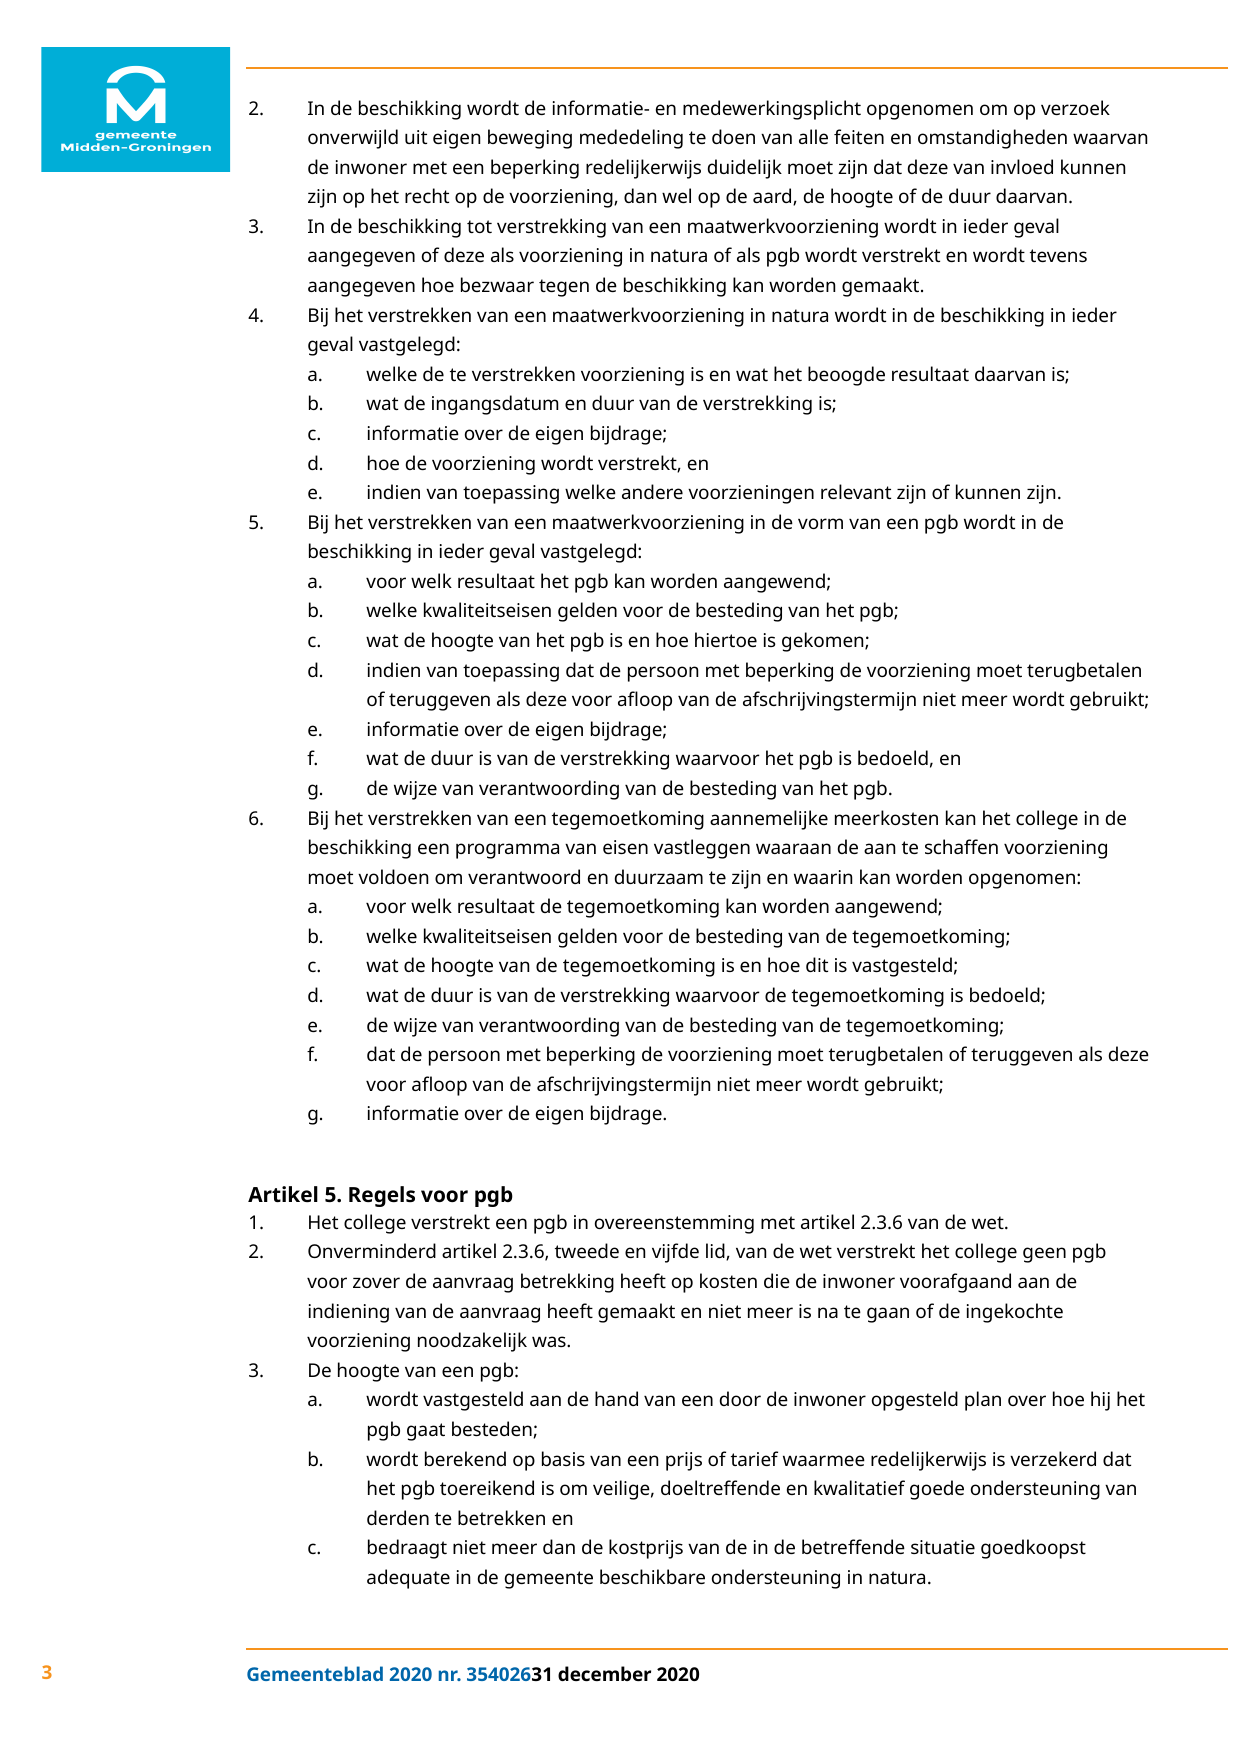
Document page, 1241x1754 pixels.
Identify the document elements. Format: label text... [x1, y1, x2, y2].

list welke de te verstrekken voorziening is en wat het beoogde resultaat daarvan is; [307, 361, 1152, 387]
list hoe de voorziening wordt verstrekt, en [307, 450, 1152, 476]
list Het college verstrekt een pgb in overeenstemming met artikel 2.3.6 van de wet. [248, 1209, 1152, 1235]
list Onverminderd artikel 2.3.6, tweede en vijfde lid, van de wet verstrekt het college geen pgb voor zover de aanvraag betrekking heeft op kosten die de inwoner voorafgaand aan de indiening van de aanvraag heeft gemaakt en niet meer is na te gaan of de ingekochte voorziening noodzakelijk was. [248, 1239, 1152, 1353]
list wat de ingangsdatum en duur van de verstrekking is; [307, 391, 1152, 416]
list voor welk resultaat het pgb kan worden aangewend; [307, 568, 1152, 594]
list indien van toepassing welke andere voorzieningen relevant zijn of kunnen zijn. [307, 479, 1152, 505]
list In de beschikking wordt de informatie- en medewerkingsplicht opgenomen om op verzoek onverwijld uit eigen beweging mededeling te doen van alle feiten en omstandigheden waarvan de inwoner met een beperking redelijkerwijs duidelijk moet zijn dat deze van invloed kunnen zijn op het recht op de voorziening, dan wel op de aard, de hoogte of de duur daarvan. [248, 95, 1152, 209]
list informatie over de eigen bijdrage; [307, 420, 1152, 446]
list welke kwaliteitseisen gelden voor de besteding van de tegemoetkoming; [307, 923, 1152, 949]
list wat de hoogte van de tegemoetkoming is en hoe dit is vastgesteld; [307, 953, 1152, 978]
list In de beschikking tot verstrekking van een maatwerkvoorziening wordt in ieder geval aangegeven of deze als voorziening in natura of als pgb wordt verstrekt en wordt tevens aangegeven hoe bezwaar tegen de beschikking kan worden gemaakt. [248, 213, 1152, 298]
list wat de hoogte van het pgb is en hoe hiertoe is gekomen; [307, 627, 1152, 653]
text Artikel 5. Regels voor pgb [248, 1181, 1152, 1209]
list bedraagt niet meer dan de kostprijs van de in de betreffende situatie goedkoopst adequate in de gemeente beschikbare ondersteuning in natura. [307, 1534, 1152, 1590]
list welke kwaliteitseisen gelden voor de besteding van het pgb; [307, 598, 1152, 623]
picture [184, 146, 190, 153]
list de wijze van verantwoording van de besteding van de tegemoetkoming; [307, 1012, 1152, 1038]
list Bij het verstrekken van een tegemoetkoming aannemelijke meerkosten kan het college in de beschikking een programma van eisen vastleggen waaraan de aan te schaffen voorziening moet voldoen om verantwoord en duurzaam te zijn en waarin kan worden opgenomen: [248, 805, 1152, 890]
list voor welk resultaat de tegemoetkoming kan worden aangewend; [307, 893, 1152, 919]
list Bij het verstrekken van een maatwerkvoorziening in natura wordt in de beschikking in ieder geval vastgelegd: [248, 302, 1152, 357]
picture [108, 66, 164, 82]
list de wijze van verantwoording van de besteding van het pgb. [307, 775, 1152, 801]
list wat de duur is van de verstrekking waarvoor het pgb is bedoeld, en [307, 746, 1152, 771]
list wat de duur is van de verstrekking waarvoor de tegemoetkoming is bedoeld; [307, 982, 1152, 1008]
picture [107, 89, 165, 122]
list informatie over de eigen bijdrage; [307, 716, 1152, 742]
list wordt vastgesteld aan de hand van een door de inwoner opgesteld plan over hoe hij het pgb gaat besteden; [307, 1387, 1152, 1442]
list wordt berekend op basis van een prijs of tarief waarmee redelijkerwijs is verzekerd dat het pgb toereikend is om veilige, doeltreffende en kwalitatief goede ondersteuning van derden te betrekken en [307, 1446, 1152, 1531]
list informatie over de eigen bijdrage. [307, 1101, 1152, 1126]
list De hoogte van een pgb: [248, 1357, 1152, 1383]
list dat de persoon met beperking de voorziening moet terugbetalen of teruggeven als deze voor afloop van de afschrijvingstermijn niet meer wordt gebruikt; [307, 1041, 1152, 1097]
list indien van toepassing dat de persoon met beperking de voorziening moet terugbetalen of teruggeven als deze voor afloop van de afschrijvingstermijn niet meer wordt gebruikt; [307, 657, 1152, 712]
list Bij het verstrekken van een maatwerkvoorziening in de vorm van een pgb wordt in de beschikking in ieder geval vastgelegd: [248, 509, 1152, 564]
